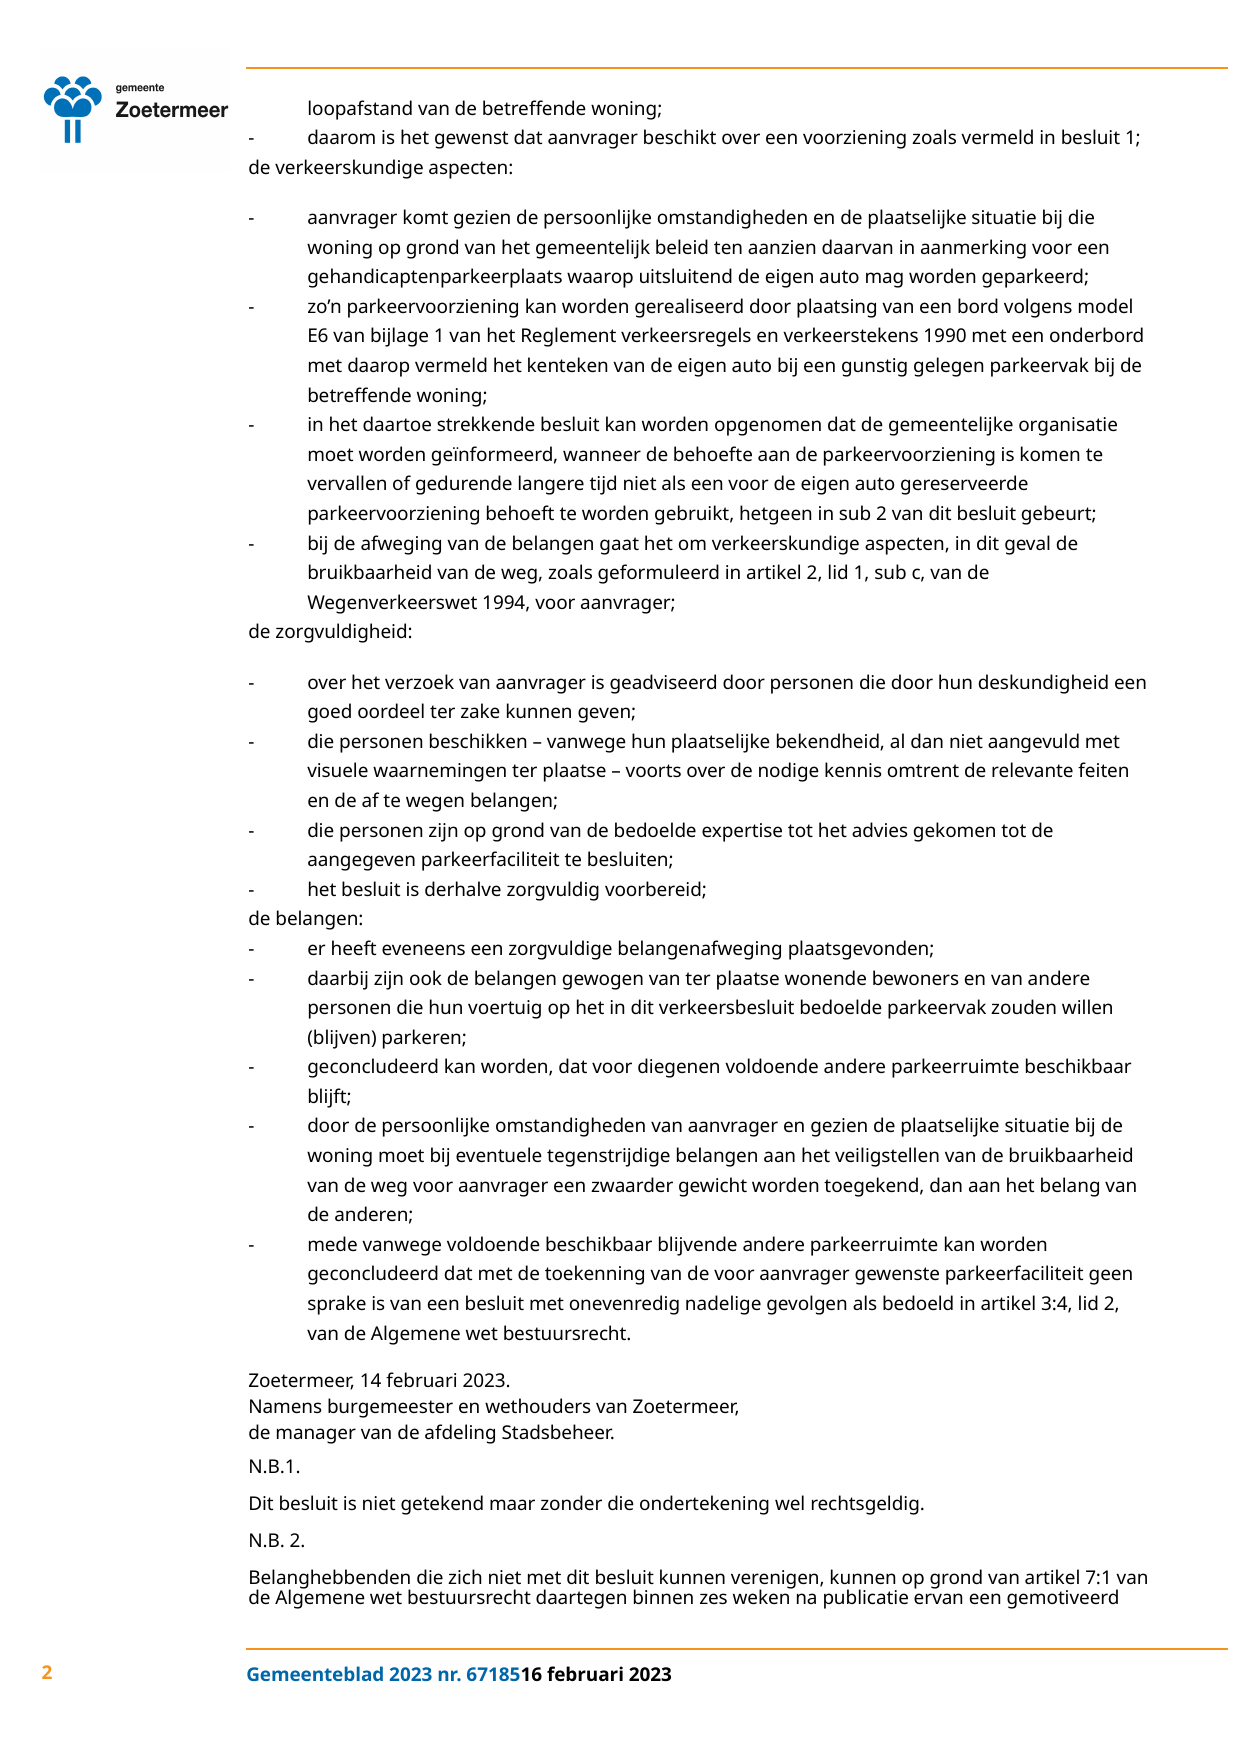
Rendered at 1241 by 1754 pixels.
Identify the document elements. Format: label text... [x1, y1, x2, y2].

list loopafstand van de betreffende woning; [248, 95, 1152, 121]
list die personen beschikken – vanwege hun plaatselijke bekendheid, al dan niet aangevuld met visuele waarnemingen ter plaatse – voorts over de nodige kennis omtrent de relevante feiten en de af te wegen belangen; [248, 728, 1152, 813]
text N.B. 2. [248, 1532, 1152, 1552]
list bij de afweging van de belangen gaat het om verkeerskundige aspecten, in dit geval de bruikbaarheid van de weg, zoals geformuleerd in artikel 2, lid 1, sub c, van de Wegenverkeerswet 1994, voor aanvrager; [248, 530, 1152, 615]
list door de persoonlijke omstandigheden van aanvrager en gezien de plaatselijke situatie bij de woning moet bij eventuele tegenstrijdige belangen aan het veiligstellen van de bruikbaarheid van de weg voor aanvrager een zwaarder gewicht worden toegekend, dan aan het belang van de anderen; [248, 1113, 1152, 1227]
text de manager van de afdeling Stadsbeheer. [248, 1419, 1152, 1445]
list zo’n parkeervoorziening kan worden gerealiseerd door plaatsing van een bord volgens model E6 van bijlage 1 van het Reglement verkeersregels en verkeerstekens 1990 met een onderbord met daarop vermeld het kenteken van de eigen auto bij een gunstig gelegen parkeervak bij de betreffende woning; [248, 293, 1152, 408]
list daarbij zijn ook de belangen gewogen van ter plaatse wonende bewoners en van andere personen die hun voertuig op het in dit verkeersbesluit bedoelde parkeervak zouden willen (blijven) parkeren; [248, 965, 1152, 1050]
list aanvrager komt gezien de persoonlijke omstandigheden en de plaatselijke situatie bij die woning op grond van het gemeentelijk beleid ten aanzien daarvan in aanmerking voor een gehandicaptenparkeerplaats waarop uitsluitend de eigen auto mag worden geparkeerd; [248, 204, 1152, 289]
text Namens burgemeester en wethouders van Zoetermeer, [248, 1393, 1152, 1419]
list in het daartoe strekkende besluit kan worden opgenomen dat de gemeentelijke organisatie moet worden geïnformeerd, wanneer de behoefte aan de parkeervoorziening is komen te vervallen of gedurende langere tijd niet als een voor de eigen auto gereserveerde parkeervoorziening behoeft te worden gebruikt, hetgeen in sub 2 van dit besluit gebeurt; [248, 411, 1152, 526]
picture [41, 47, 231, 172]
text Dit besluit is niet getekend maar zonder die ondertekening wel rechtsgeldig. [248, 1495, 1152, 1515]
text de verkeerskundige aspecten: [248, 154, 1152, 180]
list het besluit is derhalve zorgvuldig voorbereid; [248, 876, 1152, 902]
list die personen zijn op grond van de bedoelde expertise tot het advies gekomen tot de aangegeven parkeerfaciliteit te besluiten; [248, 817, 1152, 872]
list over het verzoek van aanvrager is geadviseerd door personen die door hun deskundigheid een goed oordeel ter zake kunnen geven; [248, 669, 1152, 724]
list mede vanwege voldoende beschikbaar blijvende andere parkeerruimte kan worden geconcludeerd dat met de toekenning van de voor aanvrager gewenste parkeerfaciliteit geen sprake is van een besluit met onevenredig nadelige gevolgen als bedoeld in artikel 3:4, lid 2, van de Algemene wet bestuursrecht. [248, 1231, 1152, 1346]
text Zoetermeer, 14 februari 2023. [248, 1368, 1152, 1393]
text Belanghebbenden die zich niet met dit besluit kunnen verenigen, kunnen op grond van artikel 7:1 van de Algemene wet bestuursrecht daartegen binnen zes weken na publicatie ervan een gemotiveerd [248, 1569, 1152, 1608]
list er heeft eveneens een zorgvuldige belangenafweging plaatsgevonden; [248, 935, 1152, 961]
text N.B.1. [248, 1458, 1152, 1478]
text de zorgvuldigheid: [248, 618, 1152, 644]
list geconcludeerd kan worden, dat voor diegenen voldoende andere parkeerruimte beschikbaar blijft; [248, 1053, 1152, 1109]
list daarom is het gewenst dat aanvrager beschikt over een voorziening zoals vermeld in besluit 1; [248, 124, 1152, 150]
text de belangen: [248, 906, 1152, 931]
